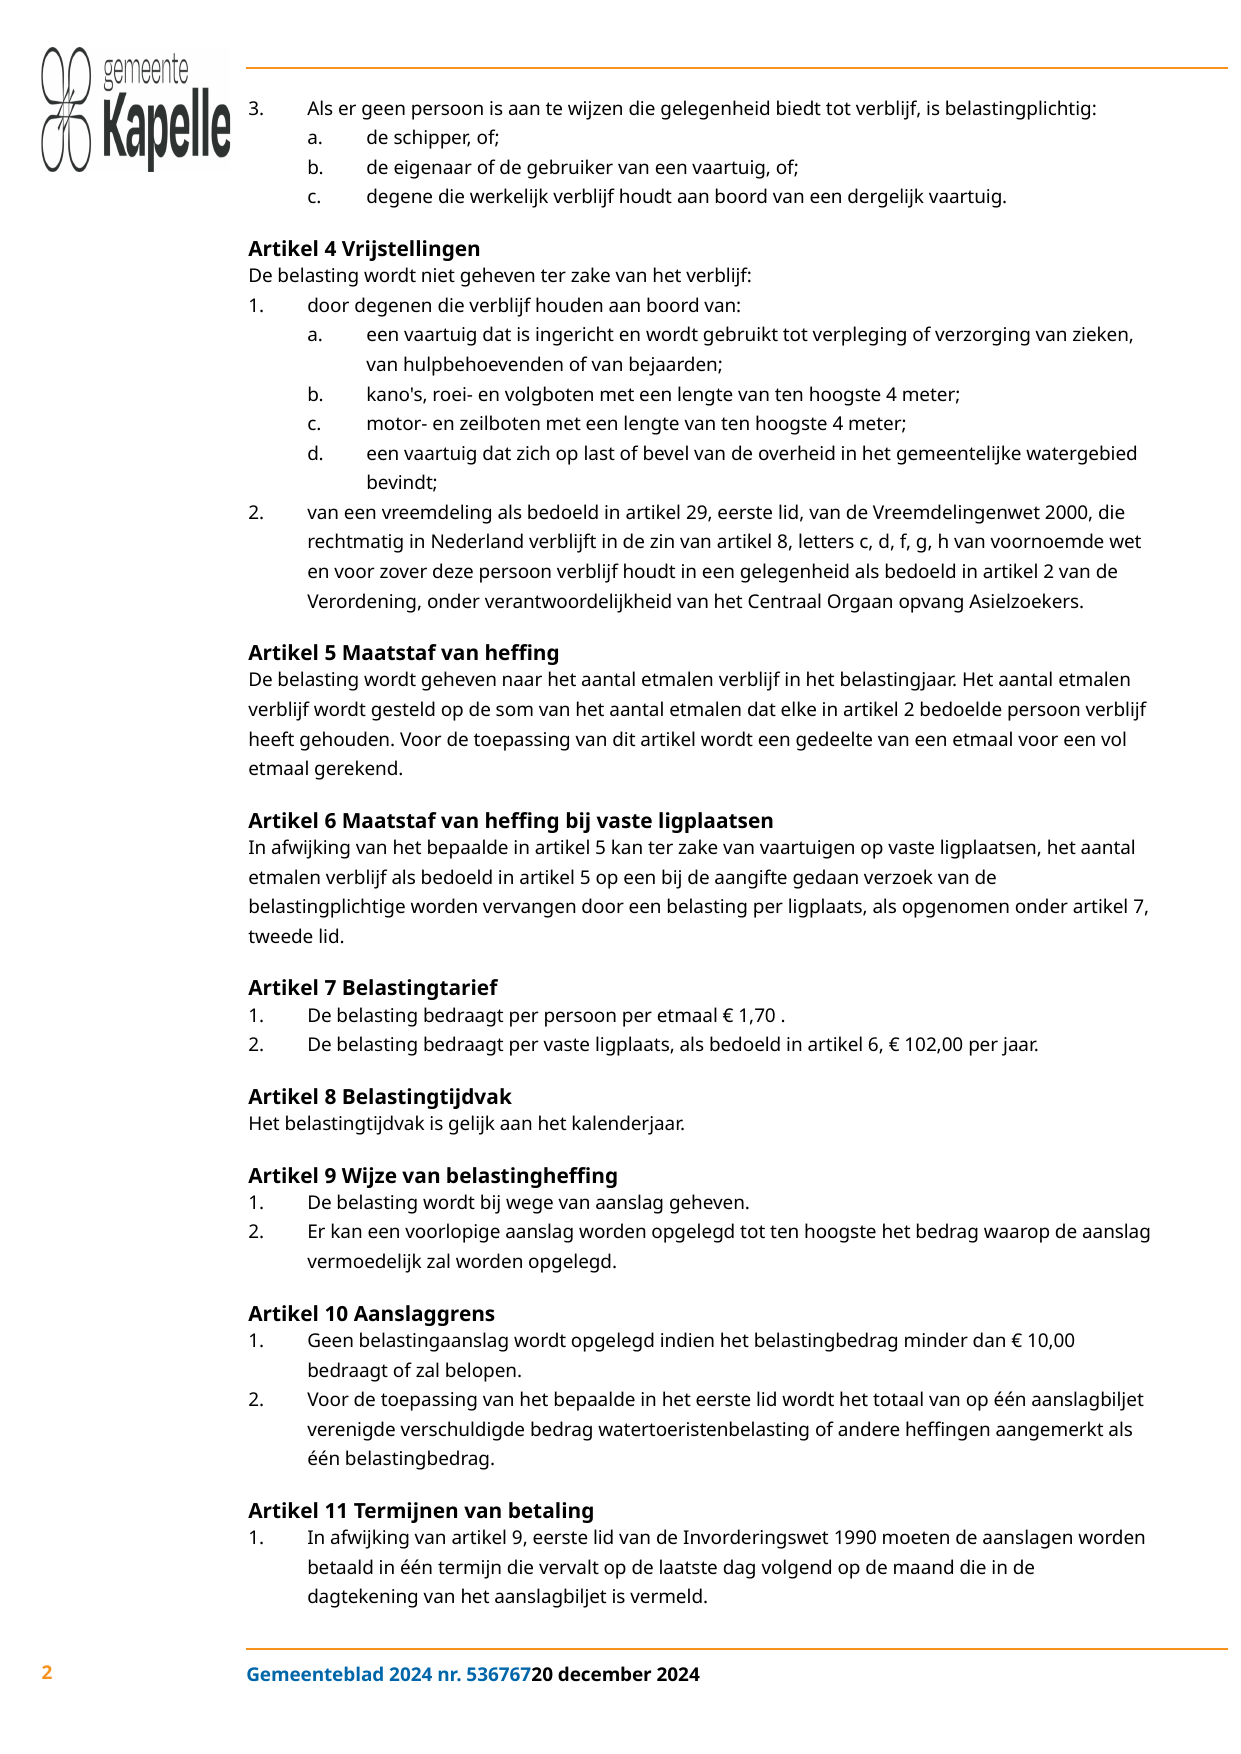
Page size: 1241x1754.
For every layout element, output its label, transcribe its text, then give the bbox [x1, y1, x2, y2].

text Het belastingtijdvak is gelijk aan het kalenderjaar. [248, 1110, 1152, 1136]
list door degenen die verblijf houden aan boord van: [248, 292, 1152, 318]
list Geen belastingaanslag wordt opgelegd indien het belastingbedrag minder dan € 10,00 bedraagt of zal belopen. [248, 1327, 1152, 1382]
list motor- en zeilboten met een lengte van ten hoogste 4 meter; [307, 410, 1152, 436]
list kano's, roei- en volgboten met een lengte van ten hoogste 4 meter; [307, 381, 1152, 406]
list de schipper, of; [307, 124, 1152, 150]
text Artikel 11 Termijnen van betaling [248, 1496, 1152, 1524]
list de eigenaar of de gebruiker van een vaartuig, of; [307, 154, 1152, 180]
list De belasting bedraagt per persoon per etmaal € 1,70 . [248, 1002, 1152, 1028]
text Artikel 8 Belastingtijdvak [248, 1082, 1152, 1110]
text Artikel 6 Maatstaf van heffing bij vaste ligplaatsen [248, 806, 1152, 834]
list een vaartuig dat is ingericht en wordt gebruikt tot verpleging of verzorging van zieken, van hulpbehoevenden of van bejaarden; [307, 322, 1152, 377]
list De belasting bedraagt per vaste ligplaats, als bedoeld in artikel 6, € 102,00 per jaar. [248, 1031, 1152, 1057]
text De belasting wordt niet geheven ter zake van het verblijf: [248, 262, 1152, 288]
text Artikel 9 Wijze van belastingheffing [248, 1161, 1152, 1189]
text Artikel 5 Maatstaf van heffing [248, 638, 1152, 667]
text Artikel 10 Aanslaggrens [248, 1299, 1152, 1327]
text In afwijking van het bepaalde in artikel 5 kan ter zake van vaartuigen op vaste ligplaatsen, het aantal etmalen verblijf als bedoeld in artikel 5 op een bij de aangifte gedaan verzoek van de belastingplichtige worden vervangen door een belasting per ligplaats, als opgenomen onder artikel 7, tweede lid. [248, 834, 1152, 949]
list een vaartuig dat zich op last of bevel van de overheid in het gemeentelijke watergebied bevindt; [307, 440, 1152, 495]
list In afwijking van artikel 9, eerste lid van de Invorderingswet 1990 moeten de aanslagen worden betaald in één termijn die vervalt op de laatste dag volgend op de maand die in de dagtekening van het aanslagbiljet is vermeld. [248, 1524, 1152, 1609]
text De belasting wordt geheven naar het aantal etmalen verblijf in het belastingjaar. Het aantal etmalen verblijf wordt gesteld op de som van het aantal etmalen dat elke in artikel 2 bedoelde persoon verblijf heeft gehouden. Voor de toepassing van dit artikel wordt een gedeelte van een etmaal voor een vol etmaal gerekend. [248, 667, 1152, 781]
text Artikel 4 Vrijstellingen [248, 234, 1152, 262]
list degene die werkelijk verblijf houdt aan boord van een dergelijk vaartuig. [307, 183, 1152, 209]
picture [41, 47, 231, 172]
list Voor de toepassing van het bepaalde in het eerste lid wordt het totaal van op één aanslagbiljet verenigde verschuldigde bedrag watertoeristenbelasting of andere heffingen aangemerkt als één belastingbedrag. [248, 1386, 1152, 1471]
text Artikel 7 Belastingtarief [248, 973, 1152, 1002]
list De belasting wordt bij wege van aanslag geheven. [248, 1189, 1152, 1215]
list Als er geen persoon is aan te wijzen die gelegenheid biedt tot verblijf, is belastingplichtig: [248, 95, 1152, 121]
list Er kan een voorlopige aanslag worden opgelegd tot ten hoogste het bedrag waarop de aanslag vermoedelijk zal worden opgelegd. [248, 1219, 1152, 1274]
list van een vreemdeling als bedoeld in artikel 29, eerste lid, van de Vreemdelingenwet 2000, die rechtmatig in Nederland verblijft in de zin van artikel 8, letters c, d, f, g, h van voornoemde wet en voor zover deze persoon verblijf houdt in een gelegenheid als bedoeld in artikel 2 van de Verordening, onder verantwoordelijkheid van het Centraal Orgaan opvang Asielzoekers. [248, 499, 1152, 613]
